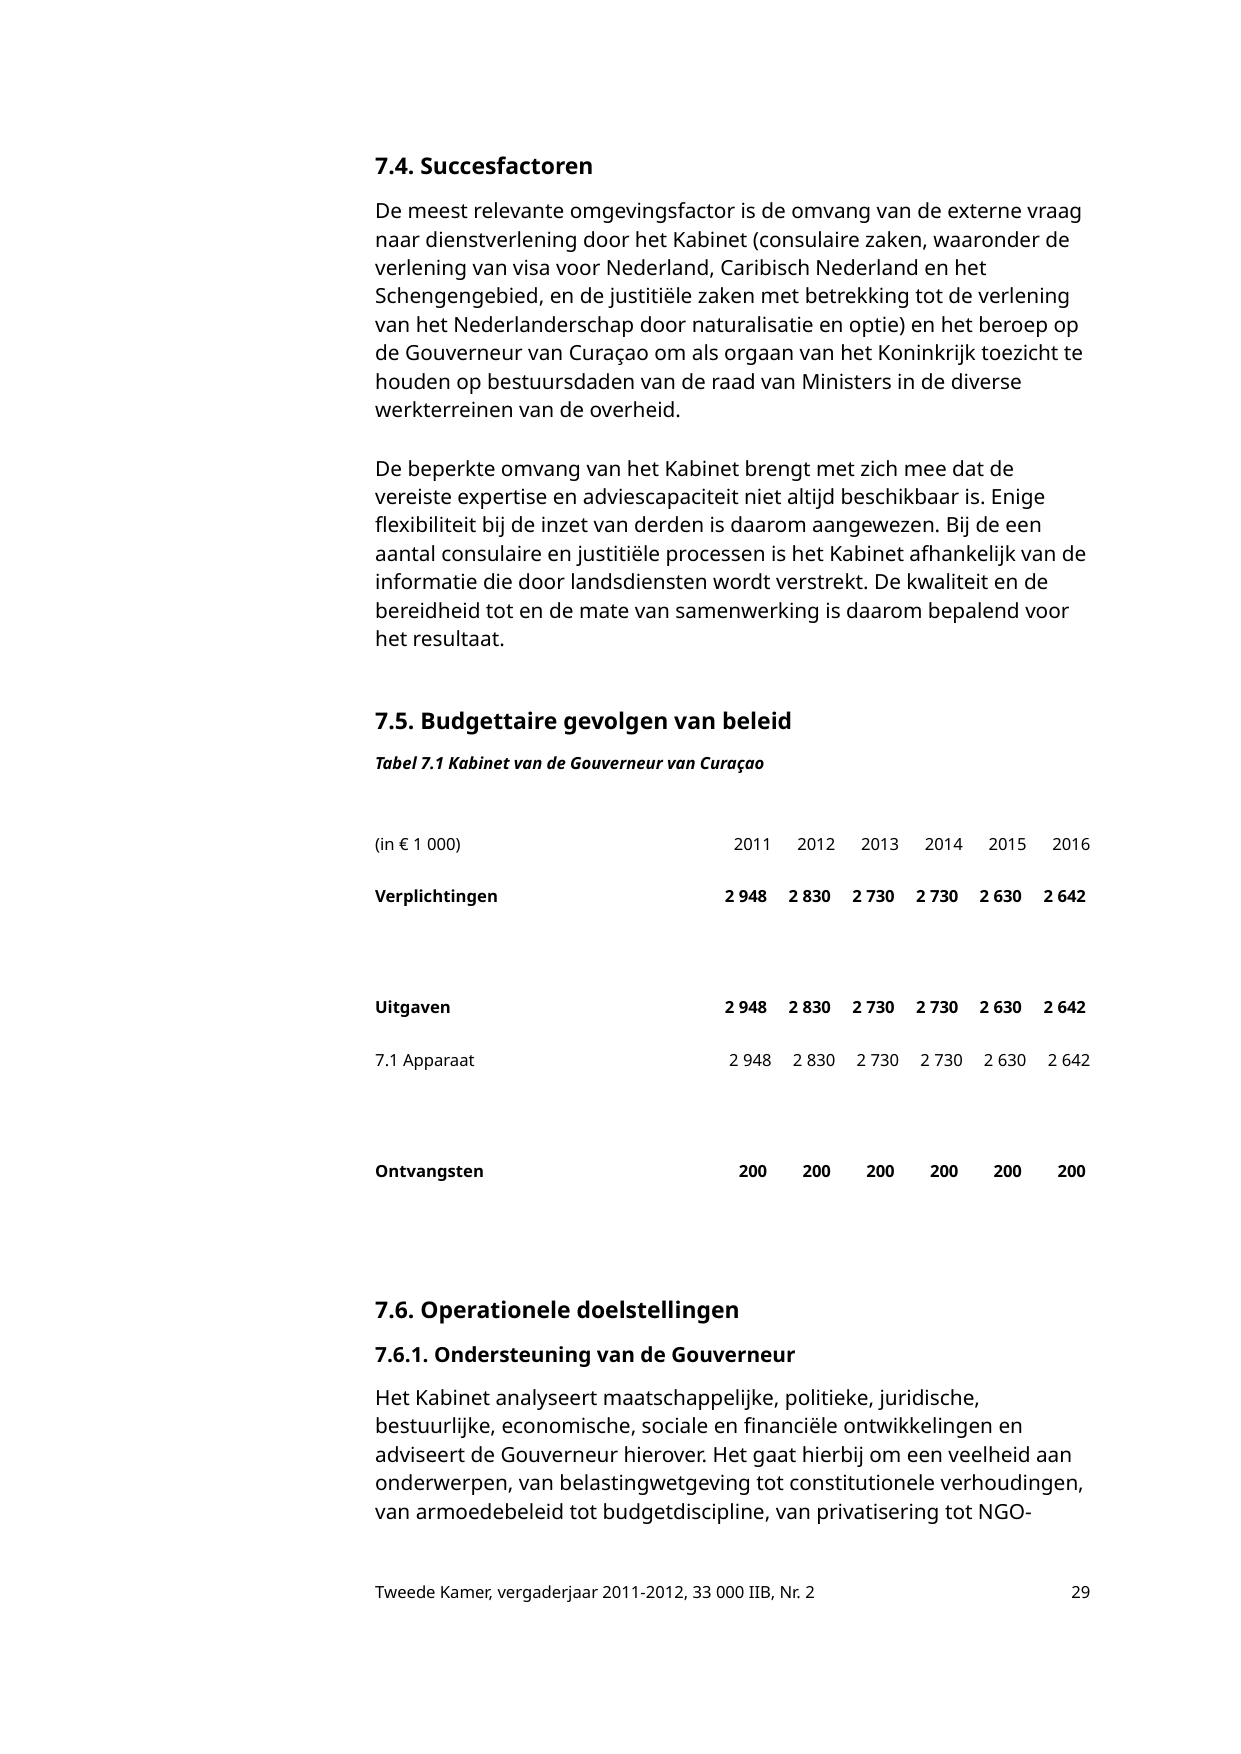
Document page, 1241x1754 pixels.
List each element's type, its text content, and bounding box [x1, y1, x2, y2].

table_header 2016 [1026, 832, 1090, 885]
table_cell 2 730 [899, 885, 963, 938]
table_cell [963, 938, 1026, 996]
table_cell [1026, 938, 1090, 996]
table_cell [963, 1101, 1026, 1160]
table_cell [835, 1101, 899, 1160]
table_header 2012 [771, 832, 835, 885]
table_cell [771, 1101, 835, 1160]
table_cell 2 830 [771, 1049, 835, 1101]
table_cell Ontvangsten [375, 1160, 708, 1213]
table_cell Verplichtingen [375, 885, 708, 938]
table_cell [375, 1101, 708, 1160]
text Tabel 7.1 Kabinet van de Gouverneur van Curaçao [375, 752, 1090, 774]
subtitle 7.5. Budgettaire gevolgen van beleid [375, 705, 1090, 737]
table_cell 2 730 [899, 1049, 963, 1101]
table_cell [708, 1101, 771, 1160]
table_cell 2 730 [835, 885, 899, 938]
table_header 2013 [835, 832, 899, 885]
table_cell [899, 1101, 963, 1160]
table_header 2015 [963, 832, 1026, 885]
table_cell 200 [1026, 1160, 1090, 1213]
table_cell 2 948 [708, 885, 771, 938]
table_cell 2 730 [835, 996, 899, 1049]
table_cell 200 [835, 1160, 899, 1213]
table_cell 2 642 [1026, 996, 1090, 1049]
table_cell 2 642 [1026, 885, 1090, 938]
table_cell [375, 938, 708, 996]
subtitle 7.6. Operationele doelstellingen [375, 1293, 1090, 1325]
text De beperkte omvang van het Kabinet brengt met zich mee dat de vereiste expertise en adviescapaciteit niet altijd beschikbaar is. Enige flexibiliteit bij de inzet van derden is daarom aangewezen. Bij de een aantal consulaire en justitiële processen is het Kabinet afhankelijk van de informatie die door landsdiensten wordt verstrekt. De kwaliteit en de bereidheid tot en de mate van samenwerking is daarom bepalend voor het resultaat. [375, 454, 1090, 653]
table_cell [771, 938, 835, 996]
table_cell [835, 938, 899, 996]
table_cell [899, 938, 963, 996]
subtitle 7.4. Succesfactoren [375, 150, 1090, 181]
table_cell 2 830 [771, 996, 835, 1049]
text 7.6.1. Ondersteuning van de Gouverneur [375, 1340, 1090, 1368]
text Het Kabinet analyseert maatschappelijke, politieke, juridische, bestuurlijke, economische, sociale en financiële ontwikkelingen en adviseert de Gouverneur hierover. Het gaat hierbij om een veelheid aan onderwerpen, van belastingwetgeving tot constitutionele verhoudingen, van armoedebeleid tot budgetdiscipline, van privatisering tot NGO- [375, 1383, 1090, 1525]
table_cell 2 642 [1026, 1049, 1090, 1101]
table_header (in € 1 000) [375, 832, 708, 885]
table_cell 2 830 [771, 885, 835, 938]
table_header 2011 [708, 832, 771, 885]
table_cell 2 730 [899, 996, 963, 1049]
table_cell 200 [708, 1160, 771, 1213]
table_cell [708, 938, 771, 996]
table_cell 2 948 [708, 996, 771, 1049]
table_cell 200 [899, 1160, 963, 1213]
table_header 2014 [899, 832, 963, 885]
table_cell 7.1 Apparaat [375, 1049, 708, 1101]
text De meest relevante omgevingsfactor is de omvang van de externe vraag naar dienstverlening door het Kabinet (consulaire zaken, waaronder de verlening van visa voor Nederland, Caribisch Nederland en het Schengengebied, en de justitiële zaken met betrekking tot de verlening van het Nederlanderschap door naturalisatie en optie) en het beroep op de Gouverneur van Curaçao om als orgaan van het Koninkrijk toezicht te houden op bestuursdaden van de raad van Ministers in de diverse werkterreinen van de overheid. [375, 196, 1090, 424]
table_cell 2 630 [963, 885, 1026, 938]
table_cell 200 [963, 1160, 1026, 1213]
table_cell 2 730 [835, 1049, 899, 1101]
table_cell [1026, 1101, 1090, 1160]
table_cell 2 630 [963, 1049, 1026, 1101]
table_cell 2 630 [963, 996, 1026, 1049]
table_cell 200 [771, 1160, 835, 1213]
table_cell 2 948 [708, 1049, 771, 1101]
table_cell Uitgaven [375, 996, 708, 1049]
